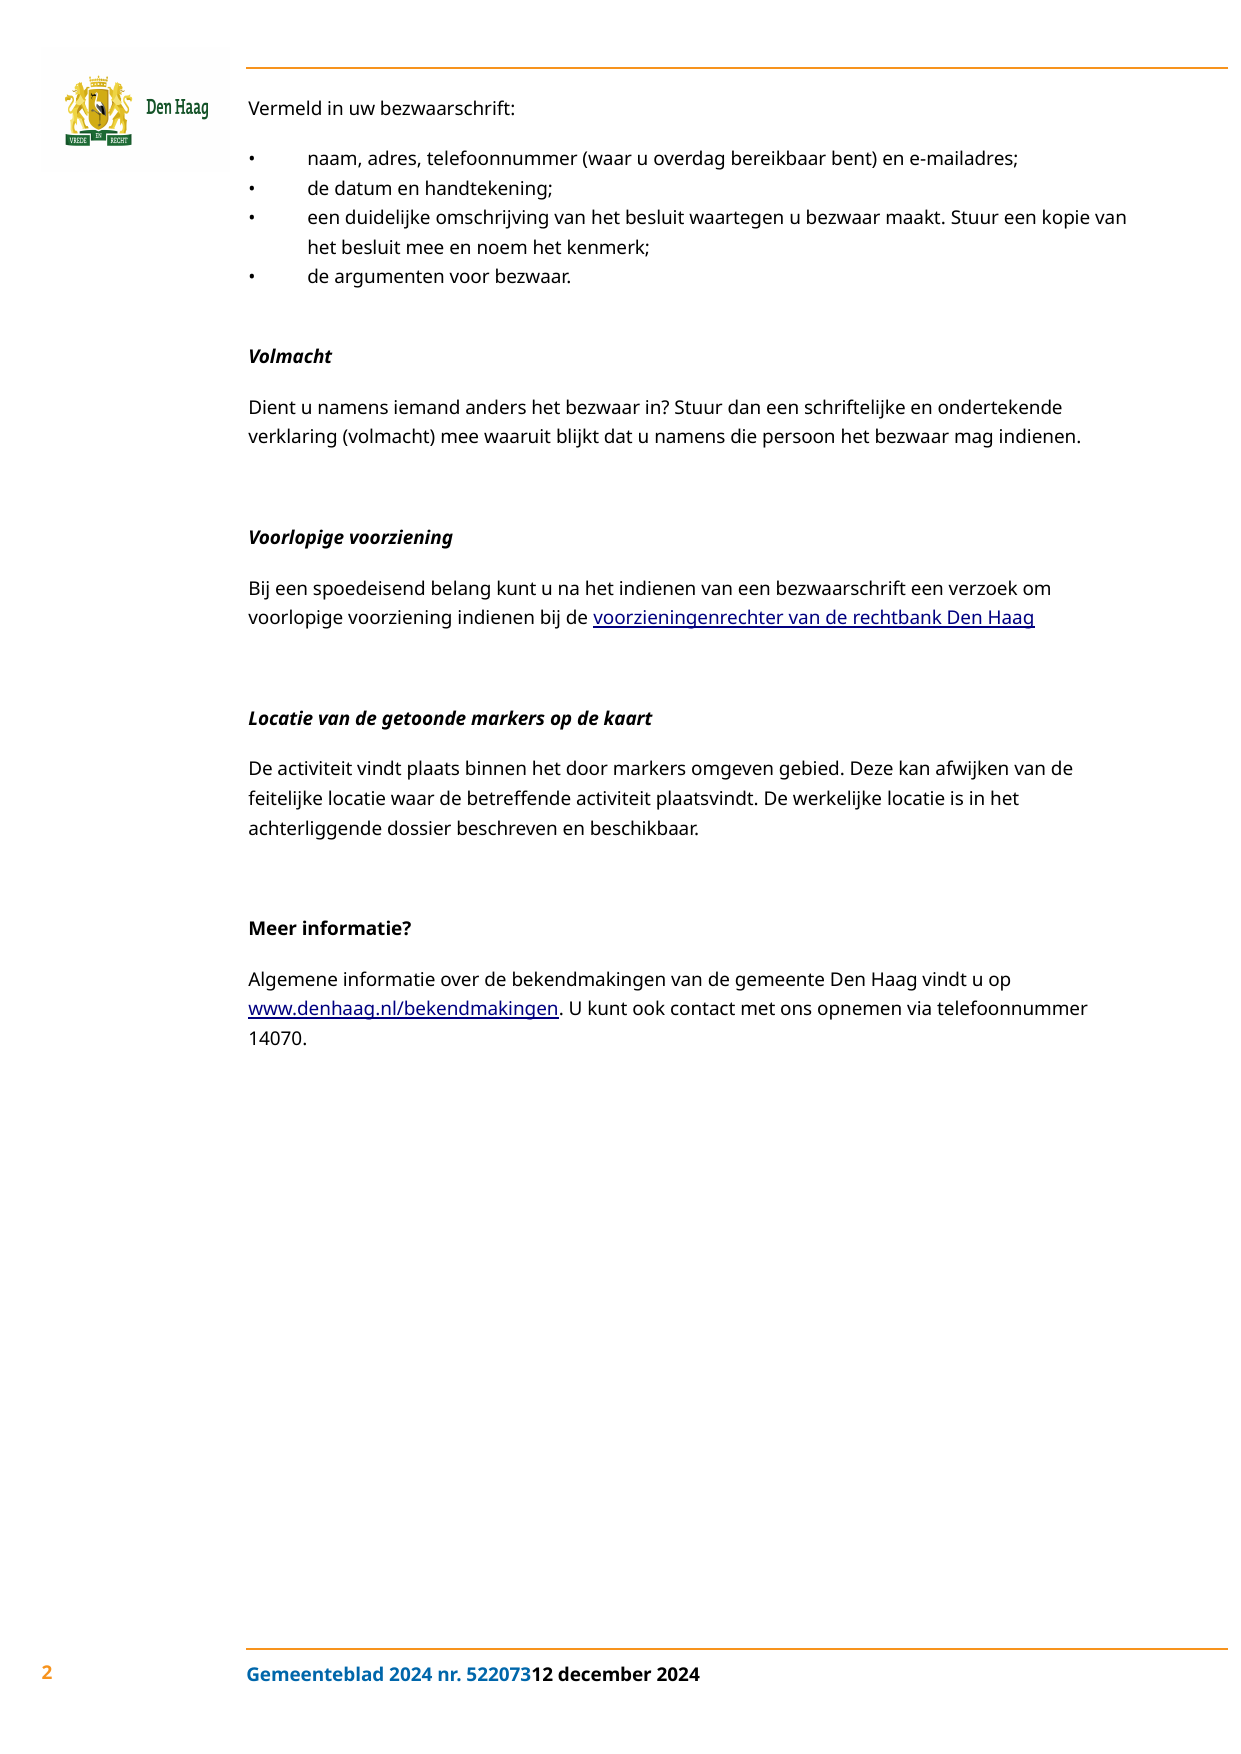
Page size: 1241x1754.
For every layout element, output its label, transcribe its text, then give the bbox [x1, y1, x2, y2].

list de datum en handtekening; [248, 175, 1152, 201]
text Vermeld in uw bezwaarschrift: [248, 95, 1152, 121]
list naam, adres, telefoonnummer (waar u overdag bereikbaar bent) en e-mailadres; [248, 145, 1152, 171]
text Locatie van de getoonde markers op de kaart [248, 705, 1152, 731]
list de argumenten voor bezwaar. [248, 263, 1152, 289]
text Algemene informatie over de bekendmakingen van de gemeente Den Haag vindt u op www.denhaag.nl/bekendmakingen. U kunt ook contact met ons opnemen via telefoonnummer 14070. [248, 966, 1152, 1051]
text De activiteit vindt plaats binnen het door markers omgeven gebied. Deze kan afwijken van de feitelijke locatie waar de betreffende activiteit plaatsvindt. De werkelijke locatie is in het achterliggende dossier beschreven en beschikbaar. [248, 756, 1152, 841]
text Bij een spoedeisend belang kunt u na het indienen van een bezwaarschrift een verzoek om voorlopige voorziening indienen bij de voorzieningenrechter van de rechtbank Den Haag [248, 575, 1152, 630]
picture [41, 47, 231, 172]
text Volmacht [248, 343, 1152, 369]
text Dient u namens iemand anders het bezwaar in? Stuur dan een schriftelijke en ondertekende verklaring (volmacht) mee waaruit blijkt dat u namens die persoon het bezwaar mag indienen. [248, 394, 1152, 449]
list een duidelijke omschrijving van het besluit waartegen u bezwaar maakt. Stuur een kopie van het besluit mee en noem het kenmerk; [248, 204, 1152, 260]
text Voorlopige voorziening [248, 524, 1152, 550]
text Meer informatie? [248, 916, 1152, 941]
